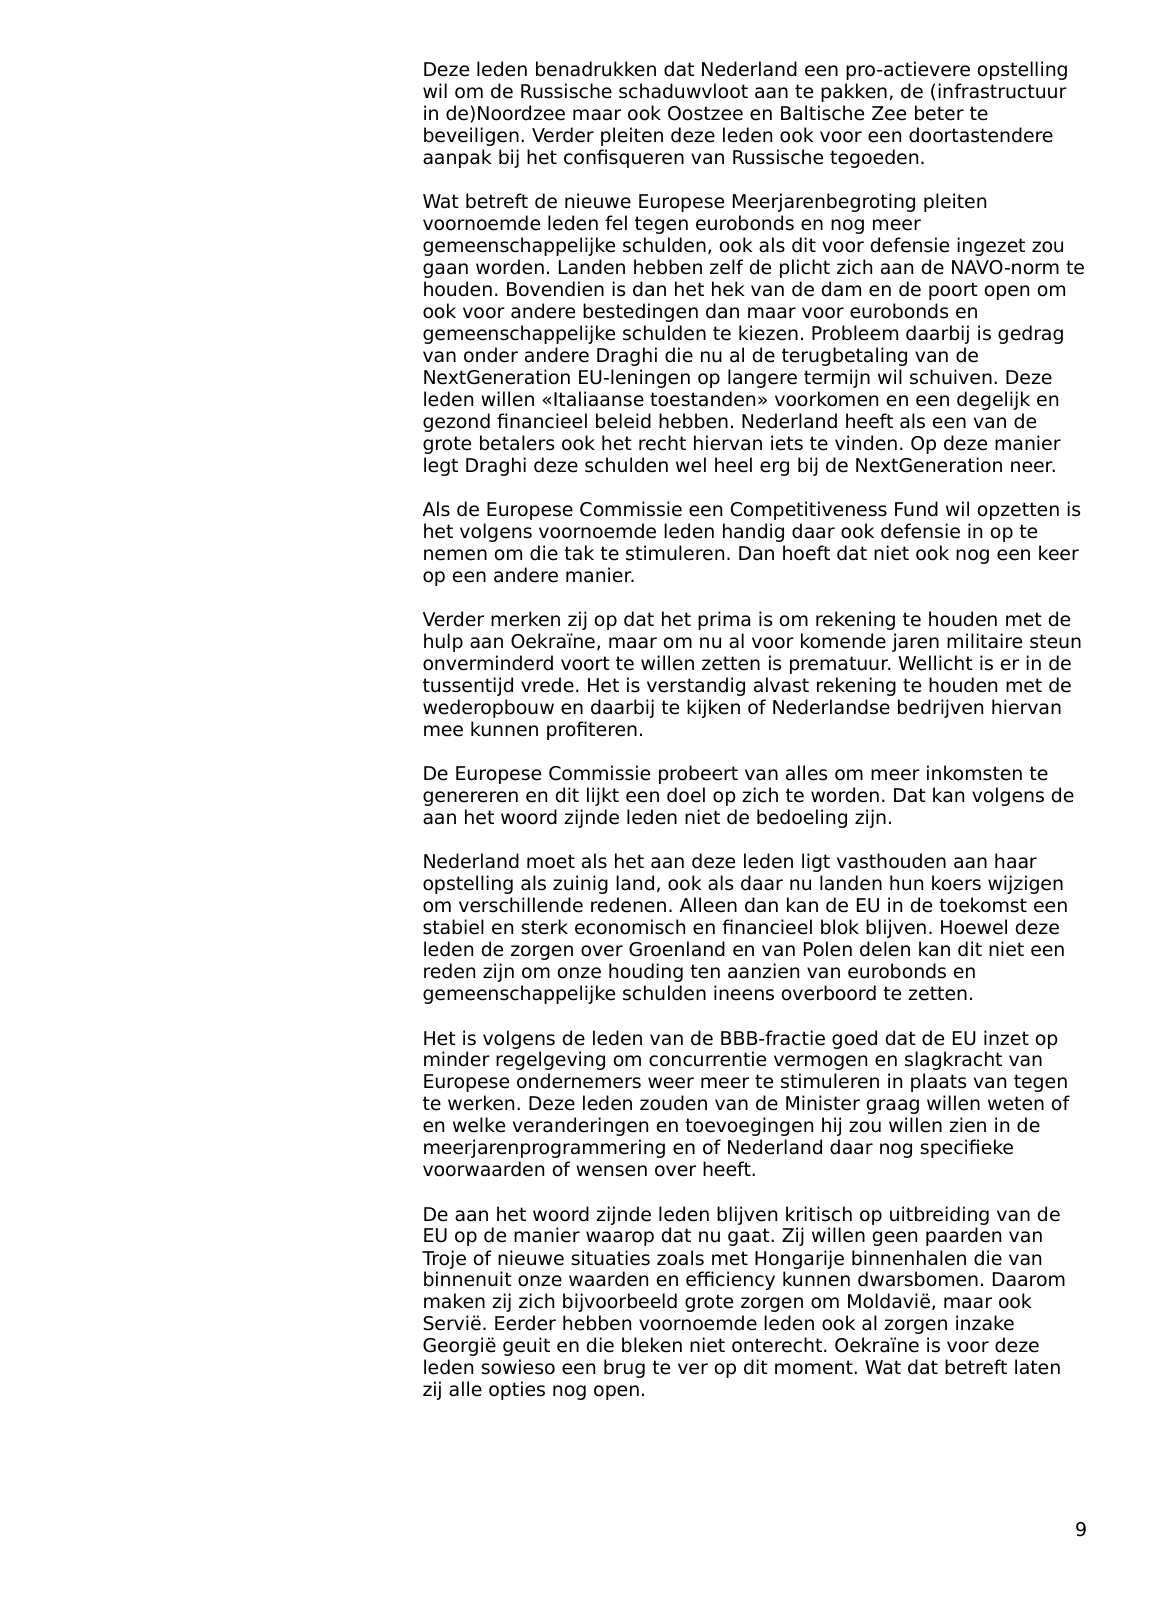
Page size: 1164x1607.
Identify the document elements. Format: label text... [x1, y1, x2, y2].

text Als de Europese Commissie een Competitiveness Fund wil opzetten is het volgens voornoemde leden handig daar ook defensie in op te nemen om die tak te stimuleren. Dan hoeft dat niet ook nog een keer op een andere manier. [422, 499, 1087, 587]
text Nederland moet als het aan deze leden ligt vasthouden aan haar opstelling als zuinig land, ook als daar nu landen hun koers wijzigen om verschillende redenen. Alleen dan kan de EU in de toekomst een stabiel en sterk economisch en financieel blok blijven. Hoewel deze leden de zorgen over Groenland en van Polen delen kan dit niet een reden zijn om onze houding ten aanzien van eurobonds en gemeenschappelijke schulden ineens overboord te zetten. [422, 851, 1087, 1005]
text Verder merken zij op dat het prima is om rekening te houden met de hulp aan Oekraïne, maar om nu al voor komende jaren militaire steun onverminderd voort te willen zetten is prematuur. Wellicht is er in de tussentijd vrede. Het is verstandig alvast rekening te houden met de wederopbouw en daarbij te kijken of Nederlandse bedrijven hiervan mee kunnen profiteren. [422, 609, 1087, 741]
text Het is volgens de leden van de BBB-fractie goed dat de EU inzet op minder regelgeving om concurrentie vermogen en slagkracht van Europese ondernemers weer meer te stimuleren in plaats van tegen te werken. Deze leden zouden van de Minister graag willen weten of en welke veranderingen en toevoegingen hij zou willen zien in de meerjarenprogrammering en of Nederland daar nog specifieke voorwaarden of wensen over heeft. [422, 1027, 1087, 1181]
text Wat betreft de nieuwe Europese Meerjarenbegroting pleiten voornoemde leden fel tegen eurobonds en nog meer gemeenschappelijke schulden, ook als dit voor defensie ingezet zou gaan worden. Landen hebben zelf de plicht zich aan de NAVO-norm te houden. Bovendien is dan het hek van de dam en de poort open om ook voor andere bestedingen dan maar voor eurobonds en gemeenschappelijke schulden te kiezen. Probleem daarbij is gedrag van onder andere Draghi die nu al de terugbetaling van de NextGeneration EU-leningen op langere termijn wil schuiven. Deze leden willen «Italiaanse toestanden» voorkomen en een degelijk en gezond financieel beleid hebben. Nederland heeft als een van de grote betalers ook het recht hiervan iets te vinden. Op deze manier legt Draghi deze schulden wel heel erg bij de NextGeneration neer. [422, 191, 1087, 477]
text Deze leden benadrukken dat Nederland een pro-actievere opstelling wil om de Russische schaduwvloot aan te pakken, de (infrastructuur in de)Noordzee maar ook Oostzee en Baltische Zee beter te beveiligen. Verder pleiten deze leden ook voor een doortastendere aanpak bij het confisqueren van Russische tegoeden. [422, 59, 1087, 169]
text De Europese Commissie probeert van alles om meer inkomsten te genereren en dit lijkt een doel op zich te worden. Dat kan volgens de aan het woord zijnde leden niet de bedoeling zijn. [422, 763, 1087, 829]
text De aan het woord zijnde leden blijven kritisch op uitbreiding van de EU op de manier waarop dat nu gaat. Zij willen geen paarden van Troje of nieuwe situaties zoals met Hongarije binnenhalen die van binnenuit onze waarden en efficiency kunnen dwarsbomen. Daarom maken zij zich bijvoorbeeld grote zorgen om Moldavië, maar ook Servië. Eerder hebben voornoemde leden ook al zorgen inzake Georgië geuit en die bleken niet onterecht. Oekraïne is voor deze leden sowieso een brug te ver op dit moment. Wat dat betreft laten zij alle opties nog open. [422, 1203, 1087, 1401]
